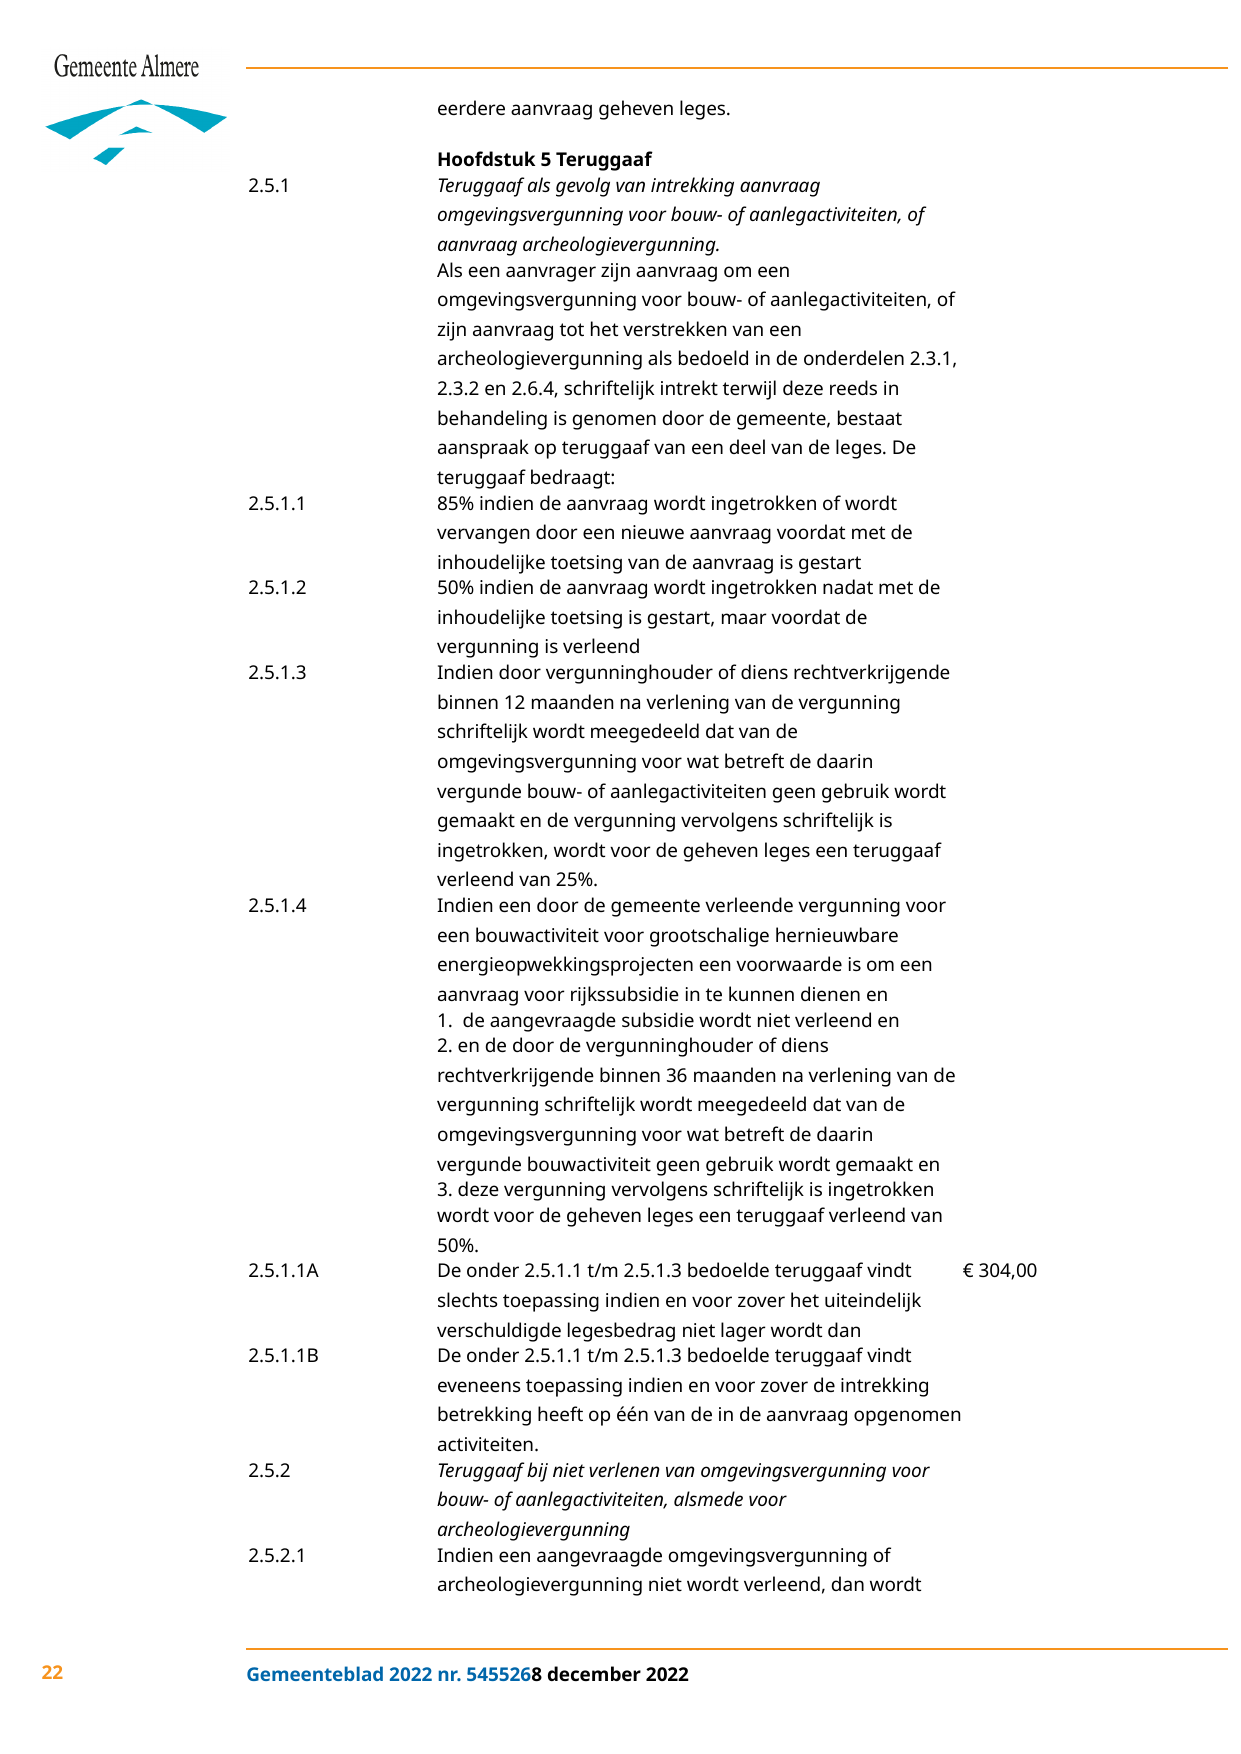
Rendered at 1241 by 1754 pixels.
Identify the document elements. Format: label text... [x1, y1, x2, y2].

table_cell [963, 575, 1152, 659]
table_cell [248, 1007, 437, 1032]
table_cell 2.5.1.4 [248, 892, 437, 1007]
table_cell [963, 1202, 1152, 1258]
picture [41, 47, 231, 172]
table_cell [963, 660, 1152, 892]
table_cell 2.5.1.1 [248, 490, 437, 574]
table_cell € 304,00 [963, 1258, 1152, 1342]
table_cell Indien een aangevraagde omgevingsvergunning of archeologievergunning niet wordt verleend, dan wordt [437, 1542, 963, 1597]
table_cell 2.5.1.1B [248, 1343, 437, 1457]
table_cell [963, 1007, 1152, 1032]
table_cell [963, 1177, 1152, 1202]
table_cell Als een aanvrager zijn aanvraag om een omgevingsvergunning voor bouw- of aanlegactiviteiten, of zijn aanvraag tot het verstrekken van een archeologievergunning als bedoeld in de onderdelen 2.3.1, 2.3.2 en 2.6.4, schriftelijk intrekt terwijl deze reeds in behandeling is genomen door de gemeente, bestaat aanspraak op teruggaaf van een deel van de leges. De teruggaaf bedraagt: [437, 257, 963, 490]
table_cell [963, 172, 1152, 257]
table_cell [963, 257, 1152, 490]
table_cell eerdere aanvraag geheven leges. [437, 95, 963, 121]
table_cell 2.5.1 [248, 172, 437, 257]
table_cell [248, 257, 437, 490]
table_cell [248, 1177, 437, 1202]
table_cell 2.5.1.1A [248, 1258, 437, 1342]
table_cell 50% indien de aanvraag wordt ingetrokken nadat met de inhoudelijke toetsing is gestart, maar voordat de vergunning is verleend [437, 575, 963, 659]
table_cell 2.5.1.3 [248, 660, 437, 892]
table_cell [248, 1202, 437, 1258]
table_cell [963, 892, 1152, 1007]
table_cell 2. en de door de vergunninghouder of diens rechtverkrijgende binnen 36 maanden na verlening van de vergunning schriftelijk wordt meegedeeld dat van de omgevingsvergunning voor wat betreft de daarin vergunde bouwactiviteit geen gebruik wordt gemaakt en [437, 1033, 963, 1177]
table_cell 2.5.2 [248, 1457, 437, 1542]
table_cell wordt voor de geheven leges een teruggaaf verleend van 50%. [437, 1202, 963, 1258]
table_cell [963, 1033, 1152, 1177]
table_cell [963, 1457, 1152, 1542]
table_cell [248, 95, 437, 121]
table_cell [963, 95, 1152, 121]
table_cell [963, 121, 1152, 146]
table_cell 2.5.2.1 [248, 1542, 437, 1597]
table_cell [963, 1542, 1152, 1597]
table_cell 1. de aangevraagde subsidie wordt niet verleend en [437, 1007, 963, 1032]
table_cell [248, 146, 437, 172]
table_cell [248, 121, 437, 146]
table_cell [963, 1343, 1152, 1457]
table_cell De onder 2.5.1.1 t/m 2.5.1.3 bedoelde teruggaaf vindt eveneens toepassing indien en voor zover de intrekking betrekking heeft op één van de in de aanvraag opgenomen activiteiten. [437, 1343, 963, 1457]
table_cell De onder 2.5.1.1 t/m 2.5.1.3 bedoelde teruggaaf vindt slechts toepassing indien en voor zover het uiteindelijk verschuldigde legesbedrag niet lager wordt dan [437, 1258, 963, 1342]
table_cell Indien een door de gemeente verleende vergunning voor een bouwactiviteit voor grootschalige hernieuwbare energieopwekkingsprojecten een voorwaarde is om een aanvraag voor rijkssubsidie in te kunnen dienen en [437, 892, 963, 1007]
table_cell 85% indien de aanvraag wordt ingetrokken of wordt vervangen door een nieuwe aanvraag voordat met de inhoudelijke toetsing van de aanvraag is gestart [437, 490, 963, 574]
table_cell 3. deze vergunning vervolgens schriftelijk is ingetrokken [437, 1177, 963, 1202]
table_cell Teruggaaf bij niet verlenen van omgevingsvergunning voor bouw- of aanlegactiviteiten, alsmede voor archeologievergunning [437, 1457, 963, 1542]
table_cell [963, 146, 1152, 172]
table_cell [963, 490, 1152, 574]
table_cell Indien door vergunninghouder of diens rechtverkrijgende binnen 12 maanden na verlening van de vergunning schriftelijk wordt meegedeeld dat van de omgevingsvergunning voor wat betreft de daarin vergunde bouw- of aanlegactiviteiten geen gebruik wordt gemaakt en de vergunning vervolgens schriftelijk is ingetrokken, wordt voor de geheven leges een teruggaaf verleend van 25%. [437, 660, 963, 892]
table_cell 2.5.1.2 [248, 575, 437, 659]
table_cell Teruggaaf als gevolg van intrekking aanvraag omgevingsvergunning voor bouw- of aanlegactiviteiten, of aanvraag archeologievergunning. [437, 172, 963, 257]
table_cell [437, 121, 963, 146]
table_cell Hoofdstuk 5 Teruggaaf [437, 146, 963, 172]
table_cell [248, 1033, 437, 1177]
